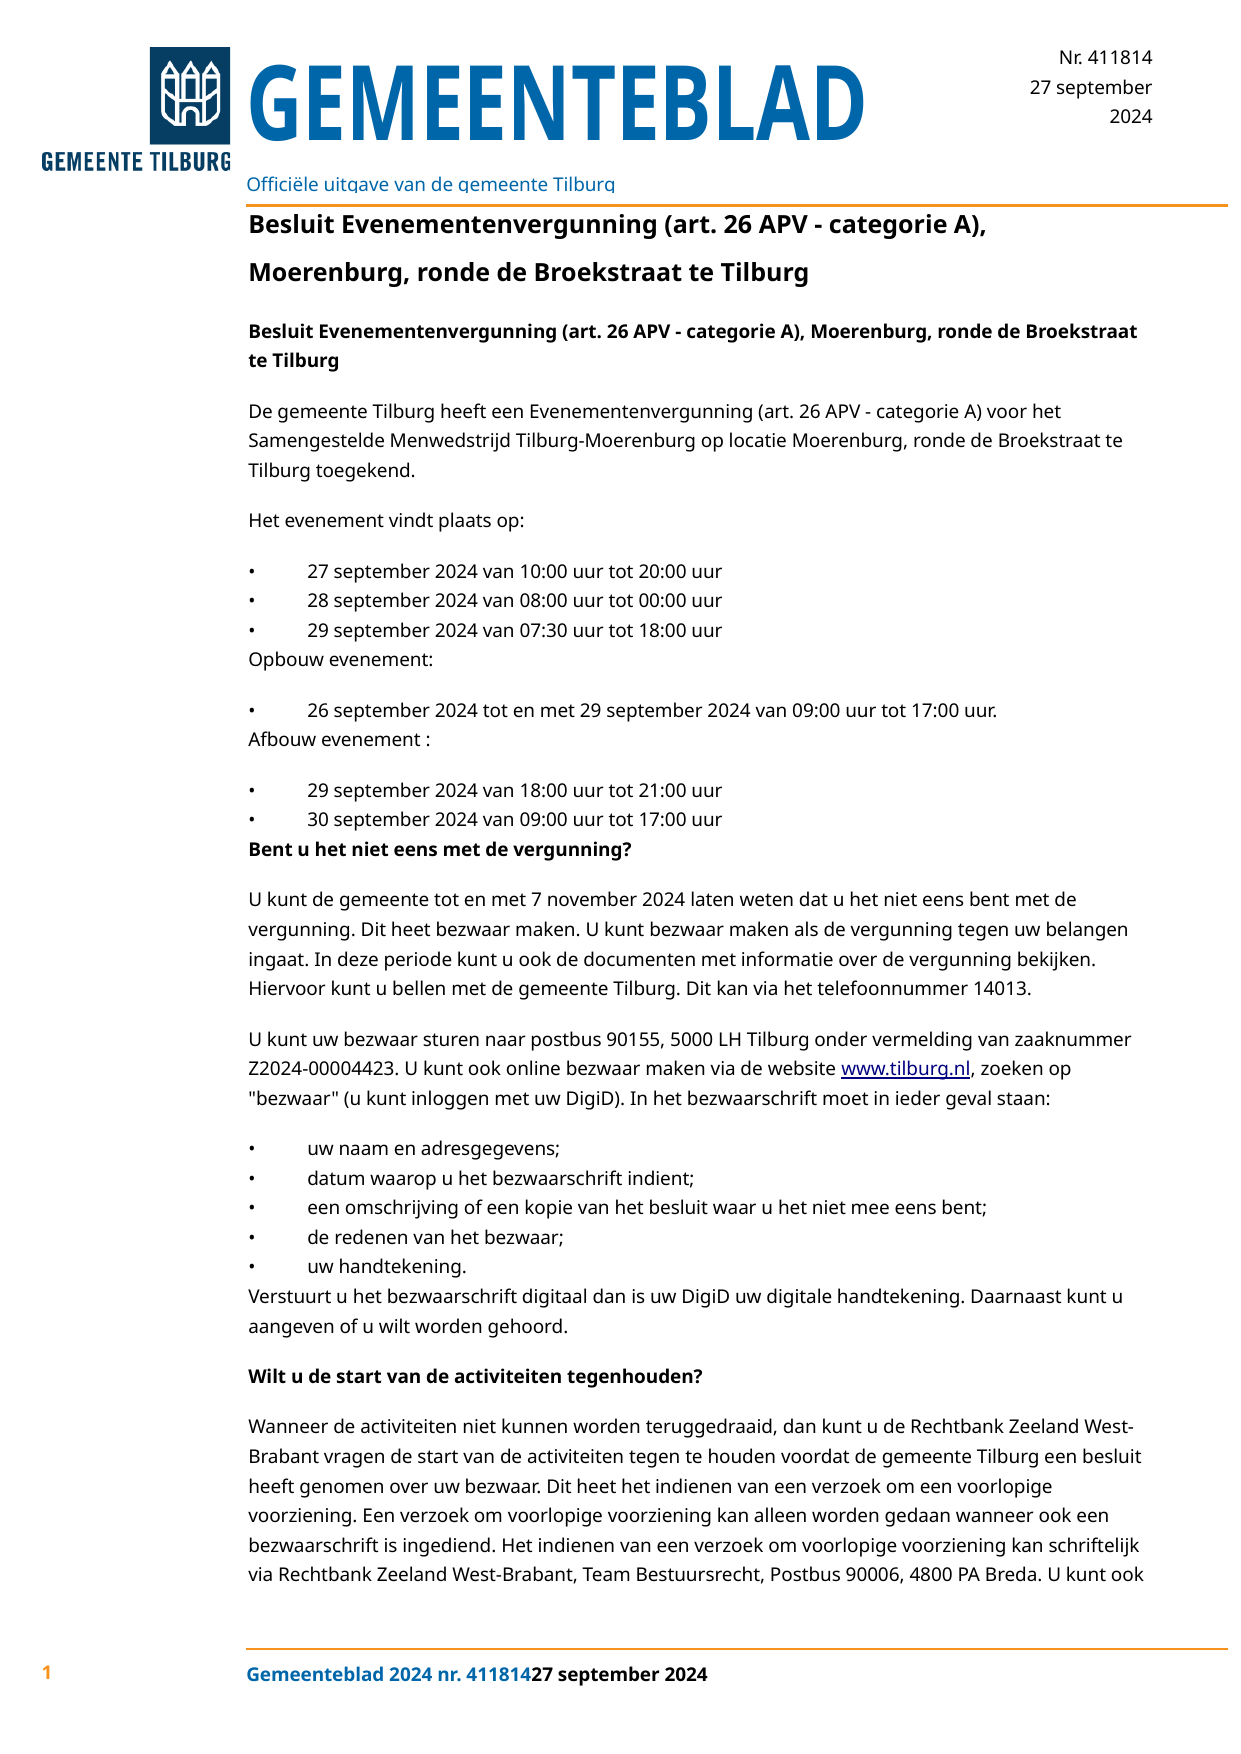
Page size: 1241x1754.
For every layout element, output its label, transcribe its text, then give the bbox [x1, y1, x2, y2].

list datum waarop u het bezwaarschrift indient; [248, 1165, 1152, 1191]
text Besluit Evenementenvergunning (art. 26 APV - categorie A), Moerenburg, ronde de Broekstraat te Tilburg [248, 318, 1152, 373]
text Opbouw evenement: [248, 647, 1152, 672]
text Het evenement vindt plaats op: [248, 507, 1152, 533]
list uw naam en adresgegevens; [248, 1135, 1152, 1161]
list uw handtekening. [248, 1254, 1152, 1279]
list 27 september 2024 van 10:00 uur tot 20:00 uur [248, 558, 1152, 584]
list een omschrijving of een kopie van het besluit waar u het niet mee eens bent; [248, 1194, 1152, 1220]
text Bent u het niet eens met de vergunning? [248, 836, 1152, 862]
list 28 september 2024 van 08:00 uur tot 00:00 uur [248, 587, 1152, 613]
text Besluit Evenementenvergunning (art. 26 APV - categorie A), Moerenburg, ronde de Broekstraat te Tilburg [248, 207, 1152, 288]
text U kunt de gemeente tot en met 7 november 2024 laten weten dat u het niet eens bent met de vergunning. Dit heet bezwaar maken. U kunt bezwaar maken als de vergunning tegen uw belangen ingaat. In deze periode kunt u ook de documenten met informatie over de vergunning bekijken. Hiervoor kunt u bellen met de gemeente Tilburg. Dit kan via het telefoonnummer 14013. [248, 887, 1152, 1001]
list de redenen van het bezwaar; [248, 1224, 1152, 1250]
list 30 september 2024 van 09:00 uur tot 17:00 uur [248, 807, 1152, 832]
list 29 september 2024 van 07:30 uur tot 18:00 uur [248, 617, 1152, 643]
text Verstuurt u het bezwaarschrift digitaal dan is uw DigiD uw digitale handtekening. Daarnaast kunt u aangeven of u wilt worden gehoord. [248, 1283, 1152, 1339]
text U kunt uw bezwaar sturen naar postbus 90155, 5000 LH Tilburg onder vermelding van zaaknummer Z2024-00004423. U kunt ook online bezwaar maken via de website www.tilburg.nl, zoeken op "bezwaar" (u kunt inloggen met uw DigiD). In het bezwaarschrift moet in ieder geval staan: [248, 1026, 1152, 1111]
text Wilt u de start van de activiteiten tegenhouden? [248, 1363, 1152, 1389]
list 26 september 2024 tot en met 29 september 2024 van 09:00 uur tot 17:00 uur. [248, 697, 1152, 723]
text Afbouw evenement : [248, 727, 1152, 752]
text Wanneer de activiteiten niet kunnen worden teruggedraaid, dan kunt u de Rechtbank Zeeland West-Brabant vragen de start van de activiteiten tegen te houden voordat de gemeente Tilburg een besluit heeft genomen over uw bezwaar. Dit heet het indienen van een verzoek om een voorlopige voorziening. Een verzoek om voorlopige voorziening kan alleen worden gedaan wanneer ook een bezwaarschrift is ingediend. Het indienen van een verzoek om voorlopige voorziening kan schriftelijk via Rechtbank Zeeland West-Brabant, Team Bestuursrecht, Postbus 90006, 4800 PA Breda. U kunt ook [248, 1414, 1152, 1587]
text De gemeente Tilburg heeft een Evenementenvergunning (art. 26 APV - categorie A) voor het Samengestelde Menwedstrijd Tilburg-Moerenburg op locatie Moerenburg, ronde de Broekstraat te Tilburg toegekend. [248, 398, 1152, 483]
list 29 september 2024 van 18:00 uur tot 21:00 uur [248, 777, 1152, 803]
picture [41, 47, 231, 172]
